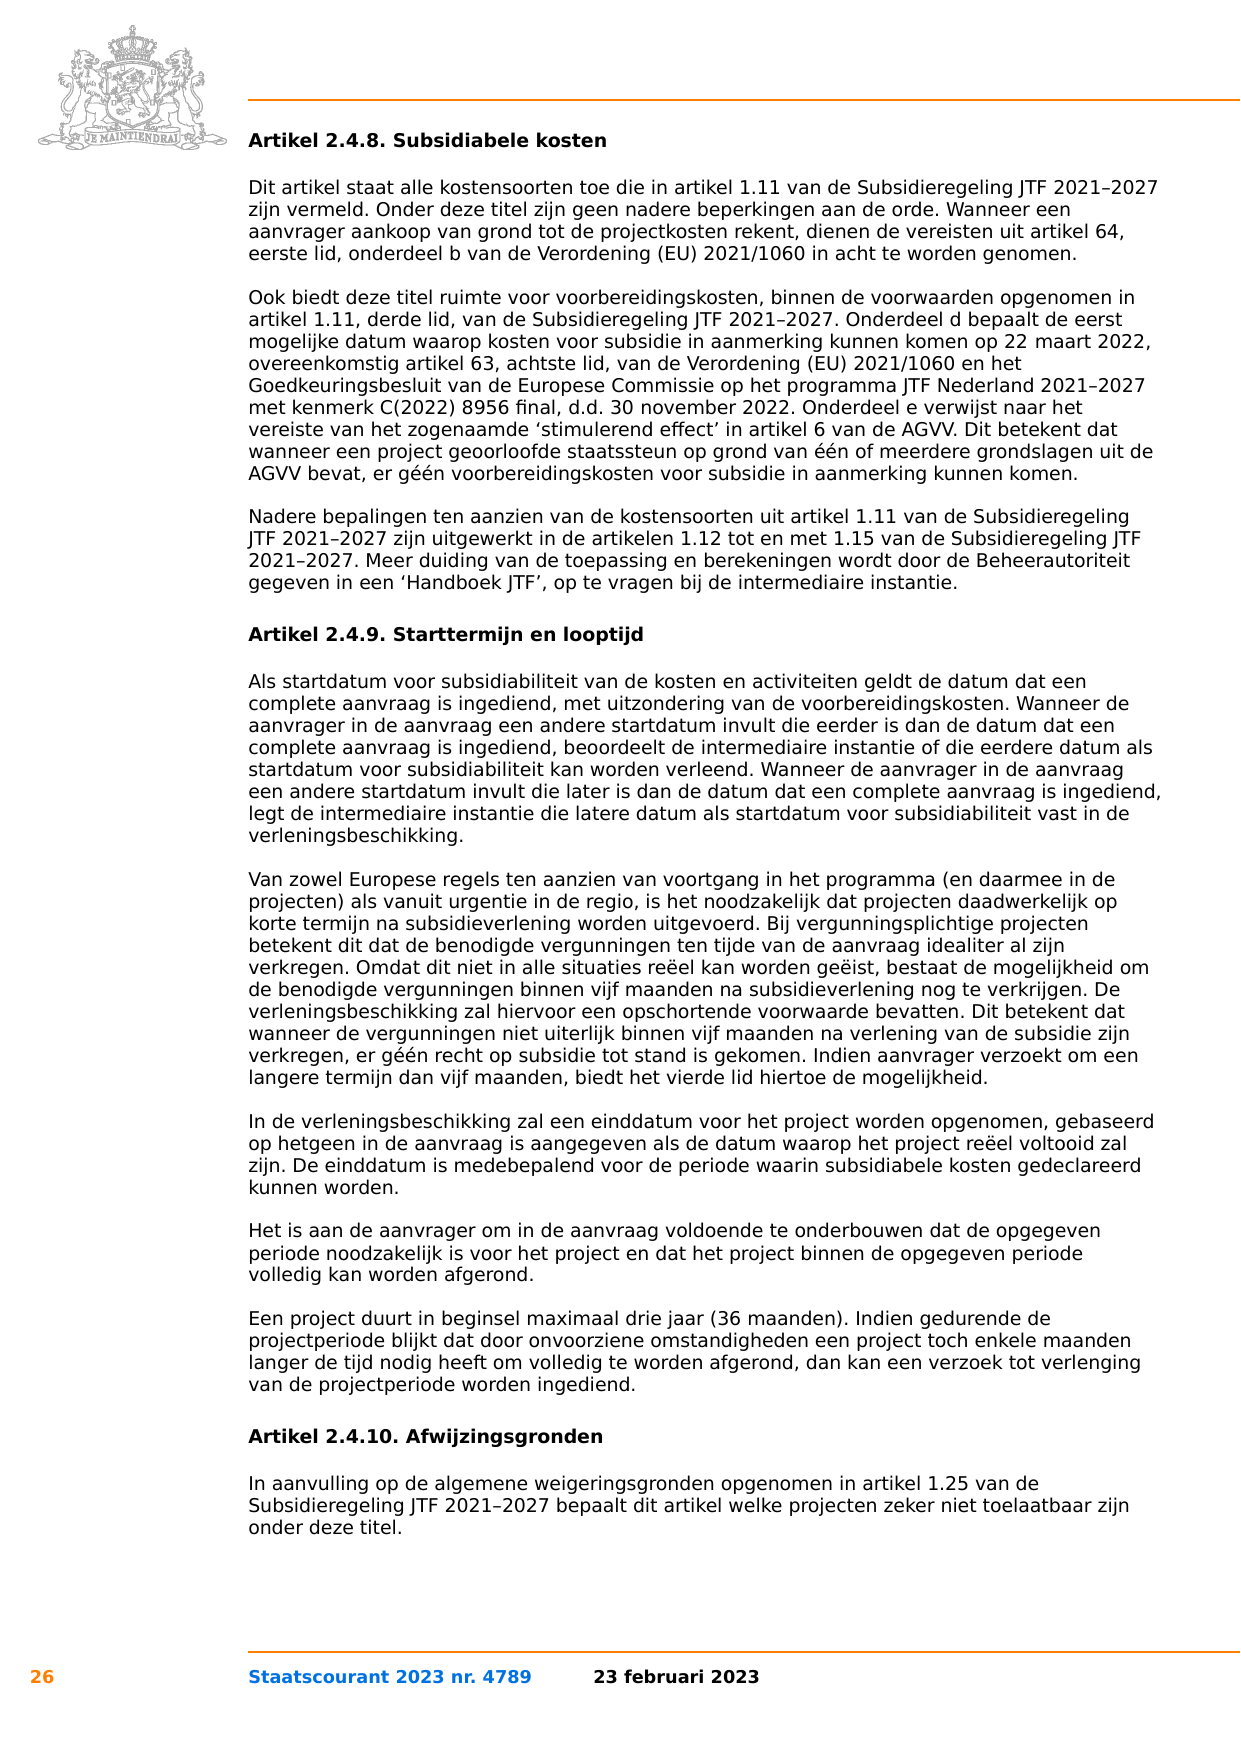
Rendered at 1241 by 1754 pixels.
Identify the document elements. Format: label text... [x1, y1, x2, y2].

text Een project duurt in beginsel maximaal drie jaar (36 maanden). Indien gedurende de projectperiode blijkt dat door onvoorziene omstandigheden een project toch enkele maanden langer de tijd nodig heeft om volledig te worden afgerond, dan kan een verzoek tot verlenging van de projectperiode worden ingediend. [248, 1308, 1163, 1396]
subtitle Artikel 2.4.9. Starttermijn en looptijd [248, 624, 1163, 646]
text Dit artikel staat alle kostensoorten toe die in artikel 1.11 van de Subsidieregeling JTF 2021–2027 zijn vermeld. Onder deze titel zijn geen nadere beperkingen aan de orde. Wanneer een aanvrager aankoop van grond tot de projectkosten rekent, dienen de vereisten uit artikel 64, eerste lid, onderdeel b van de Verordening (EU) 2021/1060 in acht te worden genomen. [248, 177, 1163, 265]
text Als startdatum voor subsidiabiliteit van de kosten en activiteiten geldt de datum dat een complete aanvraag is ingediend, met uitzondering van de voorbereidingskosten. Wanneer de aanvrager in de aanvraag een andere startdatum invult die eerder is dan de datum dat een complete aanvraag is ingediend, beoordeelt de intermediaire instantie of die eerdere datum als startdatum voor subsidiabiliteit kan worden verleend. Wanneer de aanvrager in de aanvraag een andere startdatum invult die later is dan de datum dat een complete aanvraag is ingediend, legt de intermediaire instantie die latere datum als startdatum voor subsidiabiliteit vast in de verleningsbeschikking. [248, 671, 1163, 847]
text In de verleningsbeschikking zal een einddatum voor het project worden opgenomen, gebaseerd op hetgeen in de aanvraag is aangegeven als de datum waarop het project reëel voltooid zal zijn. De einddatum is medebepalend voor de periode waarin subsidiabele kosten gedeclareerd kunnen worden. [248, 1111, 1163, 1198]
text Ook biedt deze titel ruimte voor voorbereidingskosten, binnen de voorwaarden opgenomen in artikel 1.11, derde lid, van de Subsidieregeling JTF 2021–2027. Onderdeel d bepaalt de eerst mogelijke datum waarop kosten voor subsidie in aanmerking kunnen komen op 22 maart 2022, overeenkomstig artikel 63, achtste lid, van de Verordening (EU) 2021/1060 en het Goedkeuringsbesluit van de Europese Commissie op het programma JTF Nederland 2021–2027 met kenmerk C(2022) 8956 final, d.d. 30 november 2022. Onderdeel e verwijst naar het vereiste van het zogenaamde ‘stimulerend effect’ in artikel 6 van de AGVV. Dit betekent dat wanneer een project geoorloofde staatssteun op grond van één of meerdere grondslagen uit de AGVV bevat, er géén voorbereidingskosten voor subsidie in aanmerking kunnen komen. [248, 287, 1163, 484]
subtitle Artikel 2.4.8. Subsidiabele kosten [248, 130, 1163, 152]
subtitle Artikel 2.4.10. Afwijzingsgronden [248, 1426, 1163, 1448]
text Nadere bepalingen ten aanzien van de kostensoorten uit artikel 1.11 van de Subsidieregeling JTF 2021–2027 zijn uitgewerkt in de artikelen 1.12 tot en met 1.15 van de Subsidieregeling JTF 2021–2027. Meer duiding van de toepassing en berekeningen wordt door de Beheerautoriteit gegeven in een ‘Handboek JTF’, op te vragen bij de intermediaire instantie. [248, 506, 1163, 594]
text Van zowel Europese regels ten aanzien van voortgang in het programma (en daarmee in de projecten) als vanuit urgentie in de regio, is het noodzakelijk dat projecten daadwerkelijk op korte termijn na subsidieverlening worden uitgevoerd. Bij vergunningsplichtige projecten betekent dit dat de benodigde vergunningen ten tijde van de aanvraag idealiter al zijn verkregen. Omdat dit niet in alle situaties reëel kan worden geëist, bestaat de mogelijkheid om de benodigde vergunningen binnen vijf maanden na subsidieverlening nog te verkrijgen. De verleningsbeschikking zal hiervoor een opschortende voorwaarde bevatten. Dit betekent dat wanneer de vergunningen niet uiterlijk binnen vijf maanden na verlening van de subsidie zijn verkregen, er géén recht op subsidie tot stand is gekomen. Indien aanvrager verzoekt om een langere termijn dan vijf maanden, biedt het vierde lid hiertoe de mogelijkheid. [248, 869, 1163, 1089]
text In aanvulling op de algemene weigeringsgronden opgenomen in artikel 1.25 van de Subsidieregeling JTF 2021–2027 bepaalt dit artikel welke projecten zeker niet toelaatbaar zijn onder deze titel. [248, 1473, 1163, 1539]
text Het is aan de aanvrager om in de aanvraag voldoende te onderbouwen dat de opgegeven periode noodzakelijk is voor het project en dat het project binnen de opgegeven periode volledig kan worden afgerond. [248, 1220, 1163, 1286]
picture [38, 25, 227, 150]
